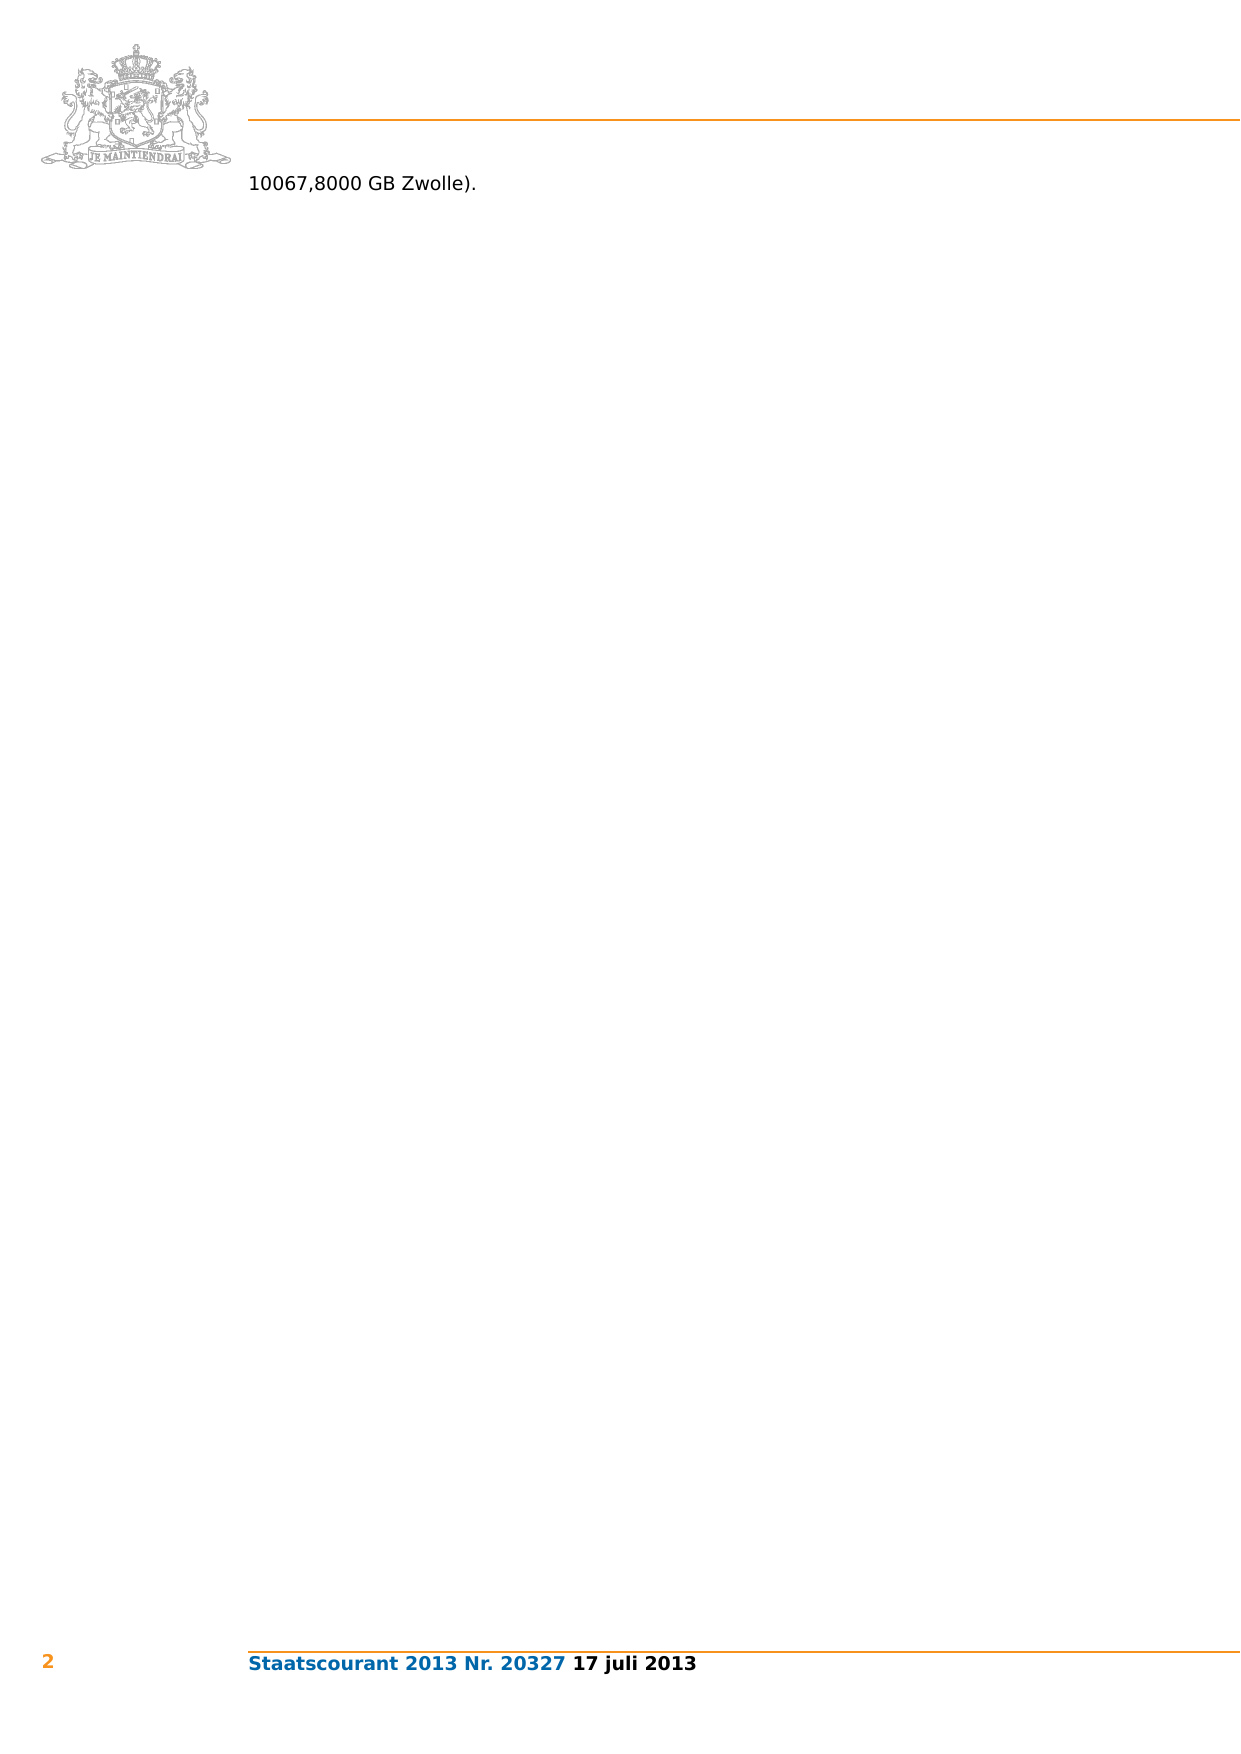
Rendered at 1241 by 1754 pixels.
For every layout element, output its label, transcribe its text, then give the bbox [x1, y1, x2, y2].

text 10067,8000 GB Zwolle). [248, 173, 1163, 195]
picture [41, 44, 231, 169]
